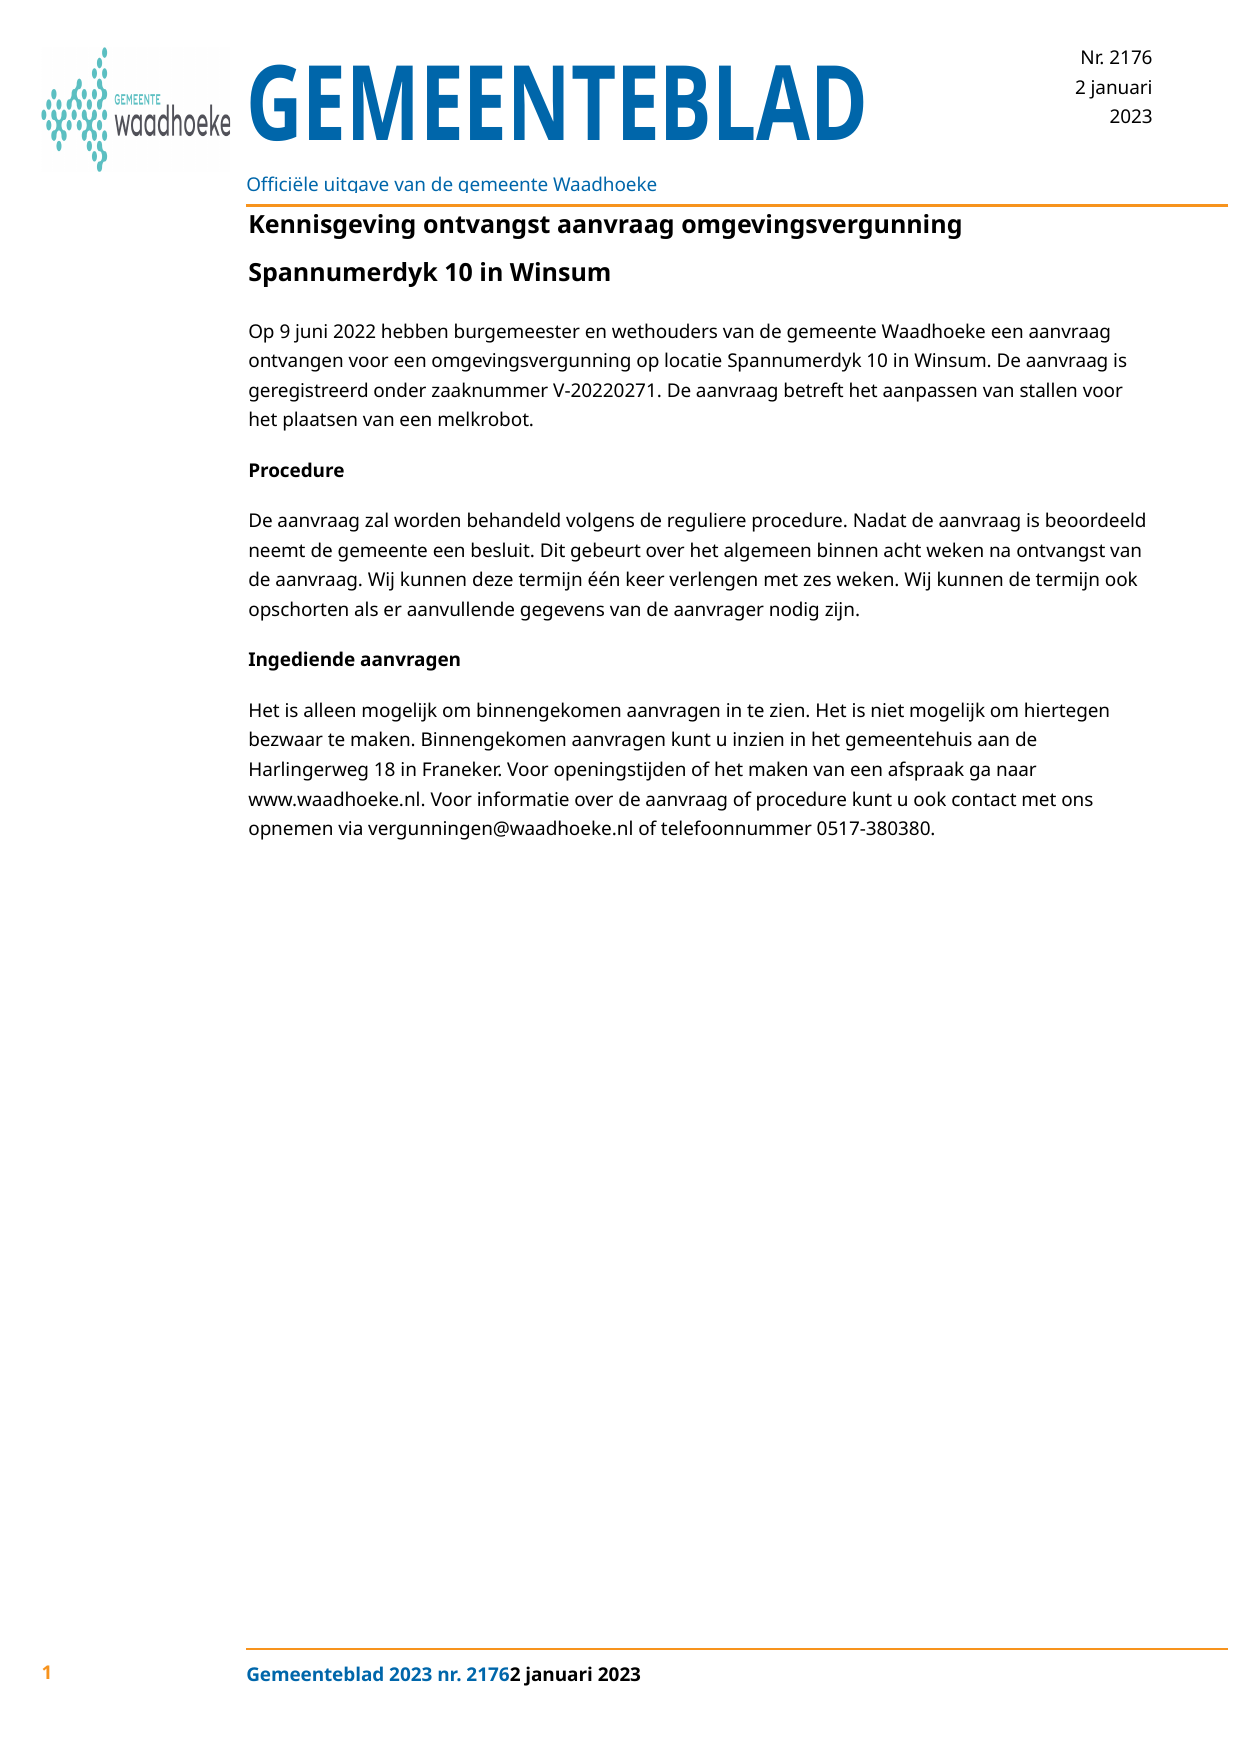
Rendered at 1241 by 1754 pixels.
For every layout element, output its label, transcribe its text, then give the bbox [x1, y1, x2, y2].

picture [41, 47, 231, 172]
text Op 9 juni 2022 hebben burgemeester en wethouders van de gemeente Waadhoeke een aanvraag ontvangen voor een omgevingsvergunning op locatie Spannumerdyk 10 in Winsum. De aanvraag is geregistreerd onder zaaknummer V-20220271. De aanvraag betreft het aanpassen van stallen voor het plaatsen van een melkrobot. [248, 318, 1152, 432]
text Het is alleen mogelijk om binnengekomen aanvragen in te zien. Het is niet mogelijk om hiertegen bezwaar te maken. Binnengekomen aanvragen kunt u inzien in het gemeentehuis aan de Harlingerweg 18 in Franeker. Voor openingstijden of het maken van een afspraak ga naar www.waadhoeke.nl. Voor informatie over de aanvraag of procedure kunt u ook contact met ons opnemen via vergunningen@waadhoeke.nl of telefoonnummer 0517-380380. [248, 697, 1152, 841]
text De aanvraag zal worden behandeld volgens de reguliere procedure. Nadat de aanvraag is beoordeeld neemt de gemeente een besluit. Dit gebeurt over het algemeen binnen acht weken na ontvangst van de aanvraag. Wij kunnen deze termijn één keer verlengen met zes weken. Wij kunnen de termijn ook opschorten als er aanvullende gegevens van de aanvrager nodig zijn. [248, 507, 1152, 622]
text Ingediende aanvragen [248, 647, 1152, 672]
text Procedure [248, 457, 1152, 483]
text Kennisgeving ontvangst aanvraag omgevingsvergunning Spannumerdyk 10 in Winsum [248, 207, 1152, 288]
